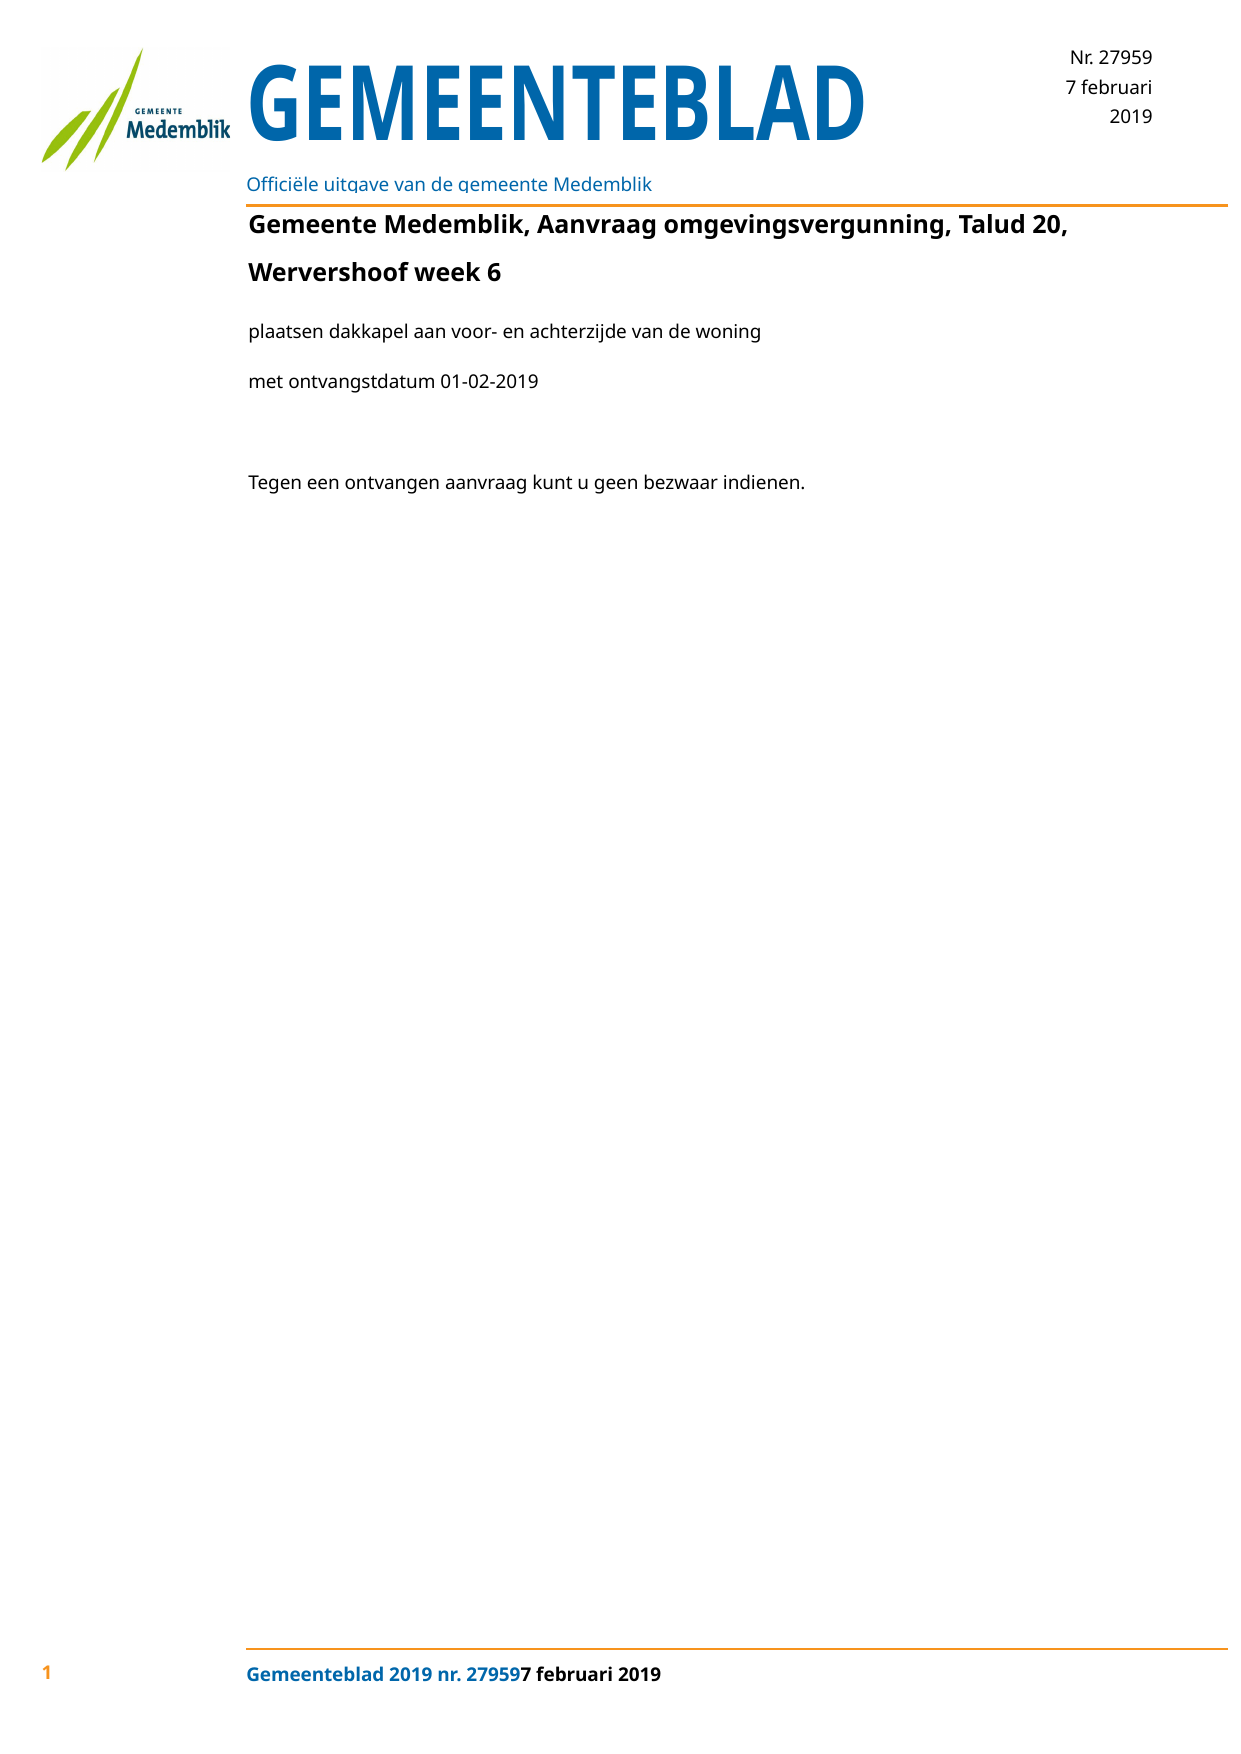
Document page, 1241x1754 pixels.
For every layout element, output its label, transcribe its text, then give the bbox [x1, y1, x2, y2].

text plaatsen dakkapel aan voor- en achterzijde van de woning [248, 318, 1152, 344]
text Tegen een ontvangen aanvraag kunt u geen bezwaar indienen. [248, 469, 1152, 495]
text met ontvangstdatum 01-02-2019 [248, 368, 1152, 394]
picture [41, 47, 231, 172]
text Gemeente Medemblik, Aanvraag omgevingsvergunning, Talud 20, Wervershoof week 6 [248, 207, 1152, 288]
